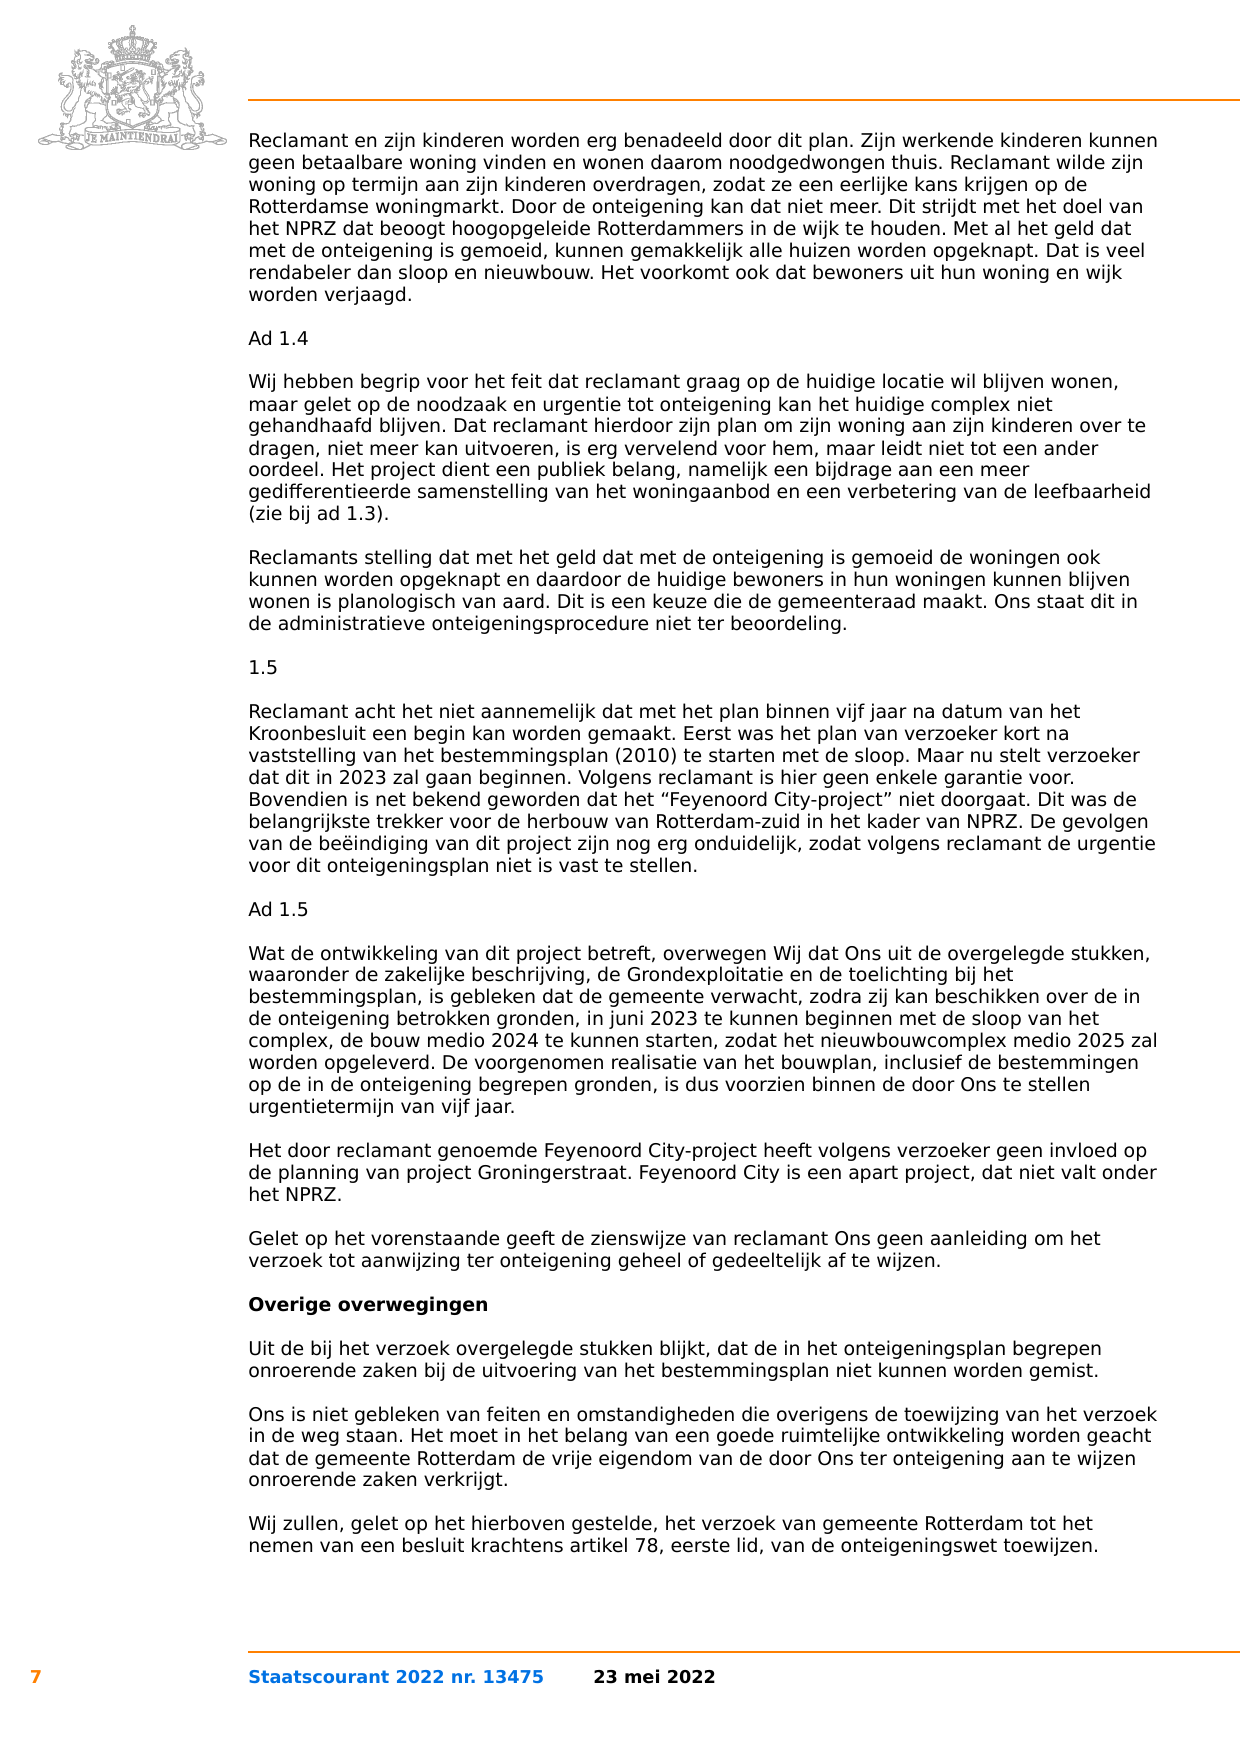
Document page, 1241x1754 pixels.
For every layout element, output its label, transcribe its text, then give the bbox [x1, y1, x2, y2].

text Het door reclamant genoemde Feyenoord City-project heeft volgens verzoeker geen invloed op de planning van project Groningerstraat. Feyenoord City is een apart project, dat niet valt onder het NPRZ. [248, 1140, 1163, 1206]
text Ad 1.5 [248, 898, 1163, 921]
text Reclamant acht het niet aannemelijk dat met het plan binnen vijf jaar na datum van het Kroonbesluit een begin kan worden gemaakt. Eerst was het plan van verzoeker kort na vaststelling van het bestemmingsplan (2010) te starten met de sloop. Maar nu stelt verzoeker dat dit in 2023 zal gaan beginnen. Volgens reclamant is hier geen enkele garantie voor. Bovendien is net bekend geworden dat het “Feyenoord City-project” niet doorgaat. Dit was de belangrijkste trekker voor de herbouw van Rotterdam-zuid in het kader van NPRZ. De gevolgen van de beëindiging van dit project zijn nog erg onduidelijk, zodat volgens reclamant de urgentie voor dit onteigeningsplan niet is vast te stellen. [248, 701, 1163, 877]
text Gelet op het vorenstaande geeft de zienswijze van reclamant Ons geen aanleiding om het verzoek tot aanwijzing ter onteigening geheel of gedeeltelijk af te wijzen. [248, 1228, 1163, 1272]
text Uit de bij het verzoek overgelegde stukken blijkt, dat de in het onteigeningsplan begrepen onroerende zaken bij de uitvoering van het bestemmingsplan niet kunnen worden gemist. [248, 1338, 1163, 1382]
text Wij zullen, gelet op het hierboven gestelde, het verzoek van gemeente Rotterdam tot het nemen van een besluit krachtens artikel 78, eerste lid, van de onteigeningswet toewijzen. [248, 1513, 1163, 1557]
text Reclamant en zijn kinderen worden erg benadeeld door dit plan. Zijn werkende kinderen kunnen geen betaalbare woning vinden en wonen daarom noodgedwongen thuis. Reclamant wilde zijn woning op termijn aan zijn kinderen overdragen, zodat ze een eerlijke kans krijgen op de Rotterdamse woningmarkt. Door de onteigening kan dat niet meer. Dit strijdt met het doel van het NPRZ dat beoogt hoogopgeleide Rotterdammers in de wijk te houden. Met al het geld dat met de onteigening is gemoeid, kunnen gemakkelijk alle huizen worden opgeknapt. Dat is veel rendabeler dan sloop en nieuwbouw. Het voorkomt ook dat bewoners uit hun woning en wijk worden verjaagd. [248, 130, 1163, 306]
picture [38, 25, 227, 150]
text 1.5 [248, 657, 1163, 679]
text Reclamants stelling dat met het geld dat met de onteigening is gemoeid de woningen ook kunnen worden opgeknapt en daardoor de huidige bewoners in hun woningen kunnen blijven wonen is planologisch van aard. Dit is een keuze die de gemeenteraad maakt. Ons staat dit in de administratieve onteigeningsprocedure niet ter beoordeling. [248, 547, 1163, 635]
text Ons is niet gebleken van feiten en omstandigheden die overigens de toewijzing van het verzoek in de weg staan. Het moet in het belang van een goede ruimtelijke ontwikkeling worden geacht dat de gemeente Rotterdam de vrije eigendom van de door Ons ter onteigening aan te wijzen onroerende zaken verkrijgt. [248, 1403, 1163, 1491]
subtitle Overige overwegingen [248, 1294, 1163, 1316]
text Wij hebben begrip voor het feit dat reclamant graag op de huidige locatie wil blijven wonen, maar gelet op de noodzaak en urgentie tot onteigening kan het huidige complex niet gehandhaafd blijven. Dat reclamant hierdoor zijn plan om zijn woning aan zijn kinderen over te dragen, niet meer kan uitvoeren, is erg vervelend voor hem, maar leidt niet tot een ander oordeel. Het project dient een publiek belang, namelijk een bijdrage aan een meer gedifferentieerde samenstelling van het woningaanbod en een verbetering van de leefbaarheid (zie bij ad 1.3). [248, 371, 1163, 525]
text Wat de ontwikkeling van dit project betreft, overwegen Wij dat Ons uit de overgelegde stukken, waaronder de zakelijke beschrijving, de Grondexploitatie en de toelichting bij het bestemmingsplan, is gebleken dat de gemeente verwacht, zodra zij kan beschikken over de in de onteigening betrokken gronden, in juni 2023 te kunnen beginnen met de sloop van het complex, de bouw medio 2024 te kunnen starten, zodat het nieuwbouwcomplex medio 2025 zal worden opgeleverd. De voorgenomen realisatie van het bouwplan, inclusief de bestemmingen op de in de onteigening begrepen gronden, is dus voorzien binnen de door Ons te stellen urgentietermijn van vijf jaar. [248, 942, 1163, 1118]
text Ad 1.4 [248, 328, 1163, 349]
